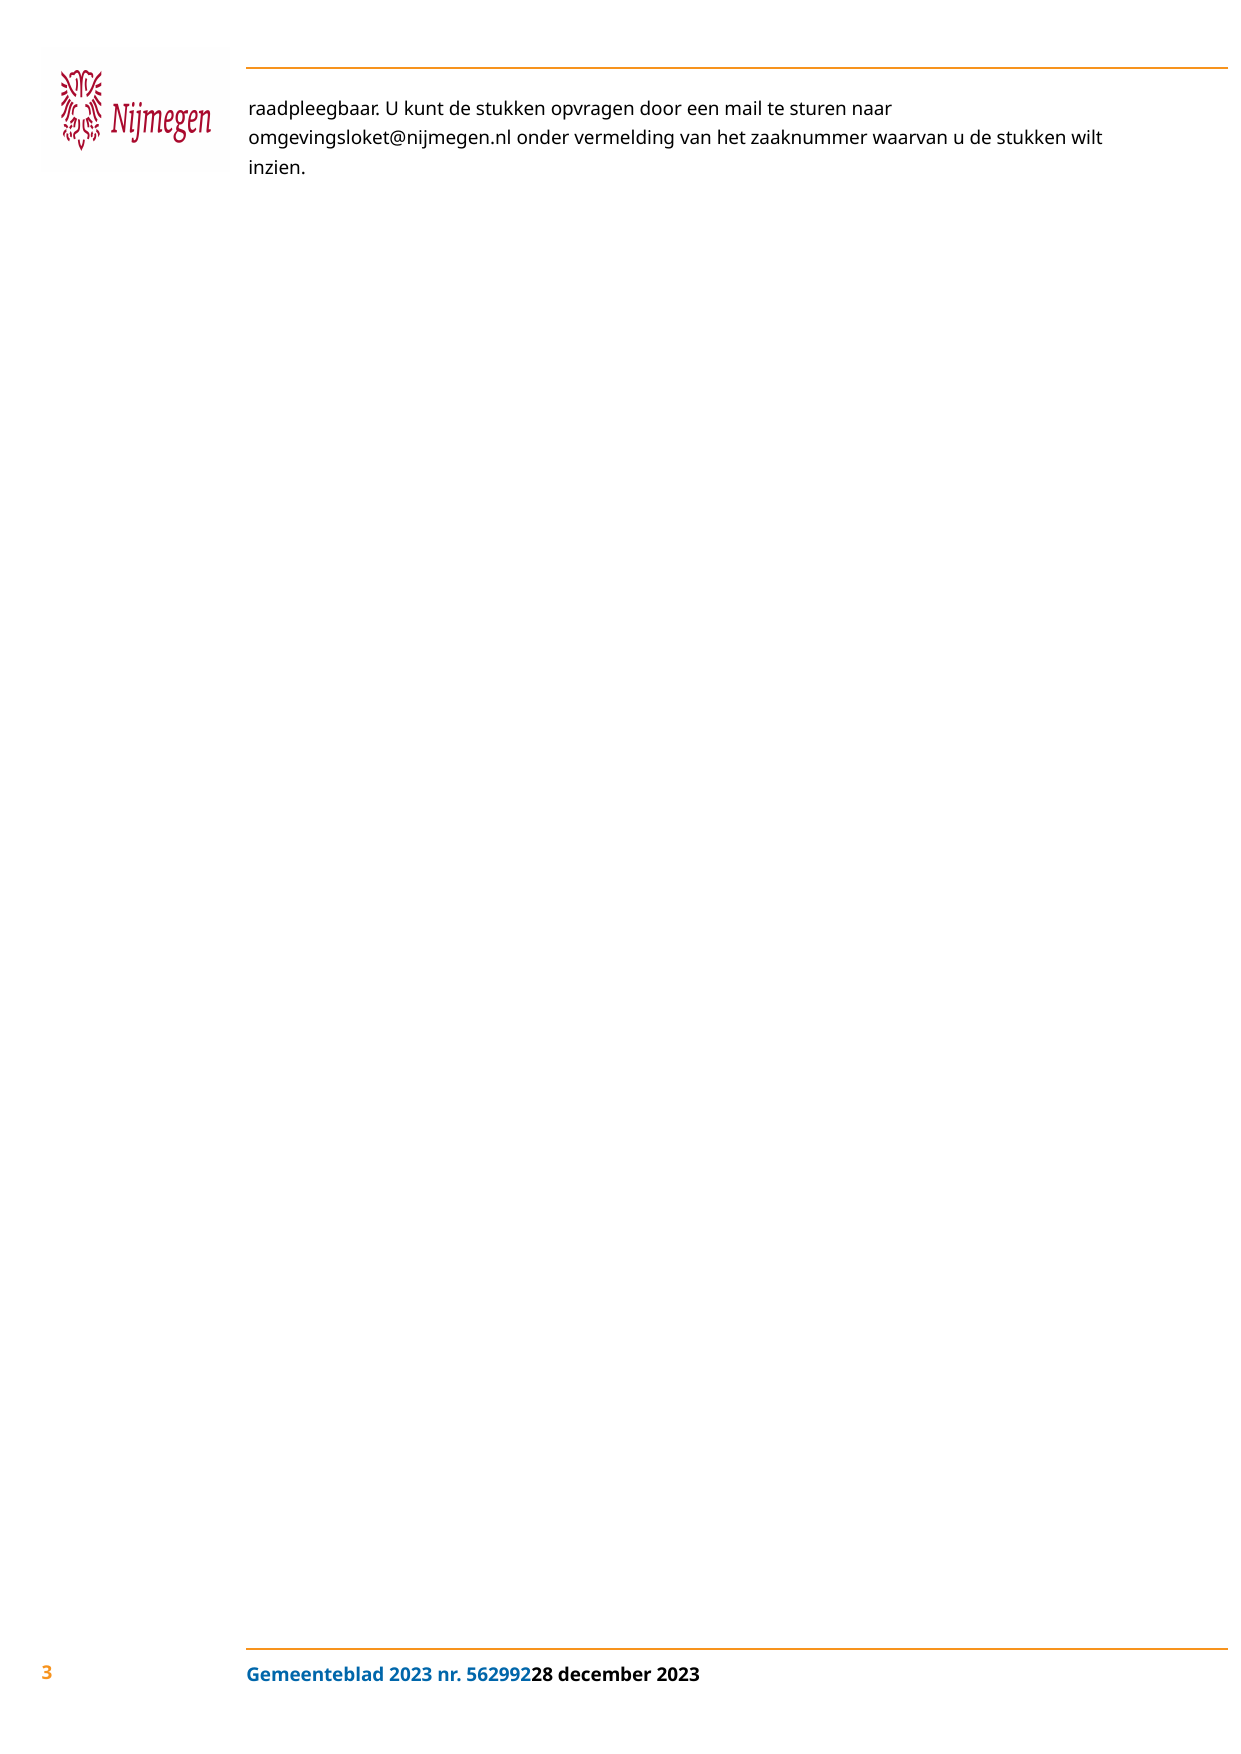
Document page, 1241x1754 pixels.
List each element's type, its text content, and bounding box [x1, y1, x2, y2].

picture [41, 47, 231, 172]
text raadpleegbaar. U kunt de stukken opvragen door een mail te sturen naar omgevingsloket@nijmegen.nl onder vermelding van het zaaknummer waarvan u de stukken wilt inzien. [248, 95, 1152, 180]
